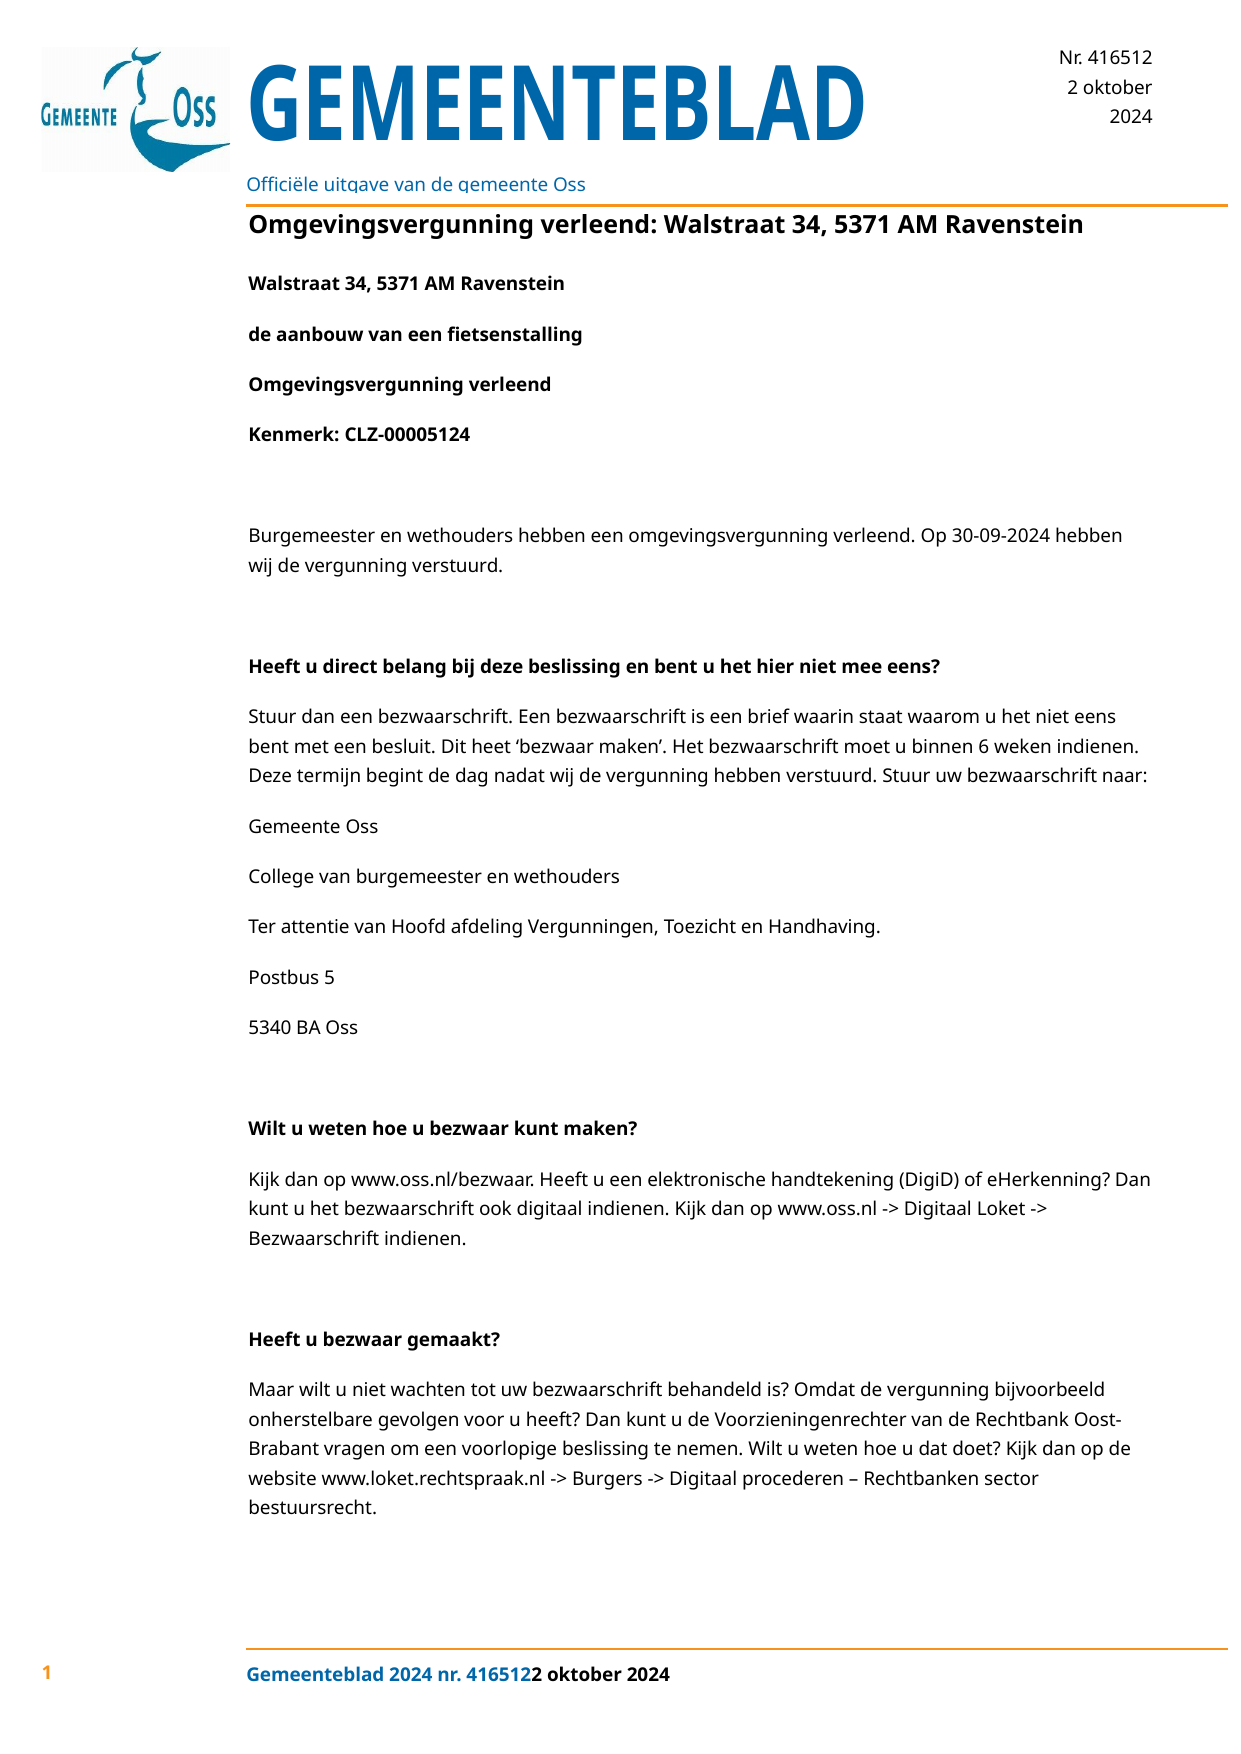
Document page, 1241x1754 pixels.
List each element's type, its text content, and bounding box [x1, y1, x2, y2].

text Maar wilt u niet wachten tot uw bezwaarschrift behandeld is? Omdat de vergunning bijvoorbeeld onherstelbare gevolgen voor u heeft? Dan kunt u de Voorzieningenrechter van de Rechtbank Oost-Brabant vragen om een voorlopige beslissing te nemen. Wilt u weten hoe u dat doet? Kijk dan op de website www.loket.rechtspraak.nl -> Burgers -> Digitaal procederen – Rechtbanken sector bestuursrecht. [248, 1376, 1152, 1520]
text Wilt u weten hoe u bezwaar kunt maken? [248, 1115, 1152, 1141]
text Ter attentie van Hoofd afdeling Vergunningen, Toezicht en Handhaving. [248, 914, 1152, 939]
text Omgevingsvergunning verleend: Walstraat 34, 5371 AM Ravenstein [248, 207, 1152, 241]
text College van burgemeester en wethouders [248, 863, 1152, 889]
text Stuur dan een bezwaarschrift. Een bezwaarschrift is een brief waarin staat waarom u het niet eens bent met een besluit. Dit heet ‘bezwaar maken’. Het bezwaarschrift moet u binnen 6 weken indienen. Deze termijn begint de dag nadat wij de vergunning hebben verstuurd. Stuur uw bezwaarschrift naar: [248, 703, 1152, 788]
picture [41, 47, 231, 172]
text Kenmerk: CLZ-00005124 [248, 422, 1152, 447]
text Kijk dan op www.oss.nl/bezwaar. Heeft u een elektronische handtekening (DigiD) of eHerkenning? Dan kunt u het bezwaarschrift ook digitaal indienen. Kijk dan op www.oss.nl -> Digitaal Loket -> Bezwaarschrift indienen. [248, 1166, 1152, 1251]
text Heeft u bezwaar gemaakt? [248, 1326, 1152, 1351]
text Walstraat 34, 5371 AM Ravenstein [248, 270, 1152, 296]
text Burgemeester en wethouders hebben een omgevingsvergunning verleend. Op 30-09-2024 hebben wij de vergunning verstuurd. [248, 522, 1152, 578]
text Omgevingsvergunning verleend [248, 371, 1152, 397]
text de aanbouw van een fietsenstalling [248, 321, 1152, 346]
text Heeft u direct belang bij deze beslissing en bent u het hier niet mee eens? [248, 653, 1152, 678]
text 5340 BA Oss [248, 1014, 1152, 1040]
text Postbus 5 [248, 964, 1152, 990]
text Gemeente Oss [248, 813, 1152, 838]
